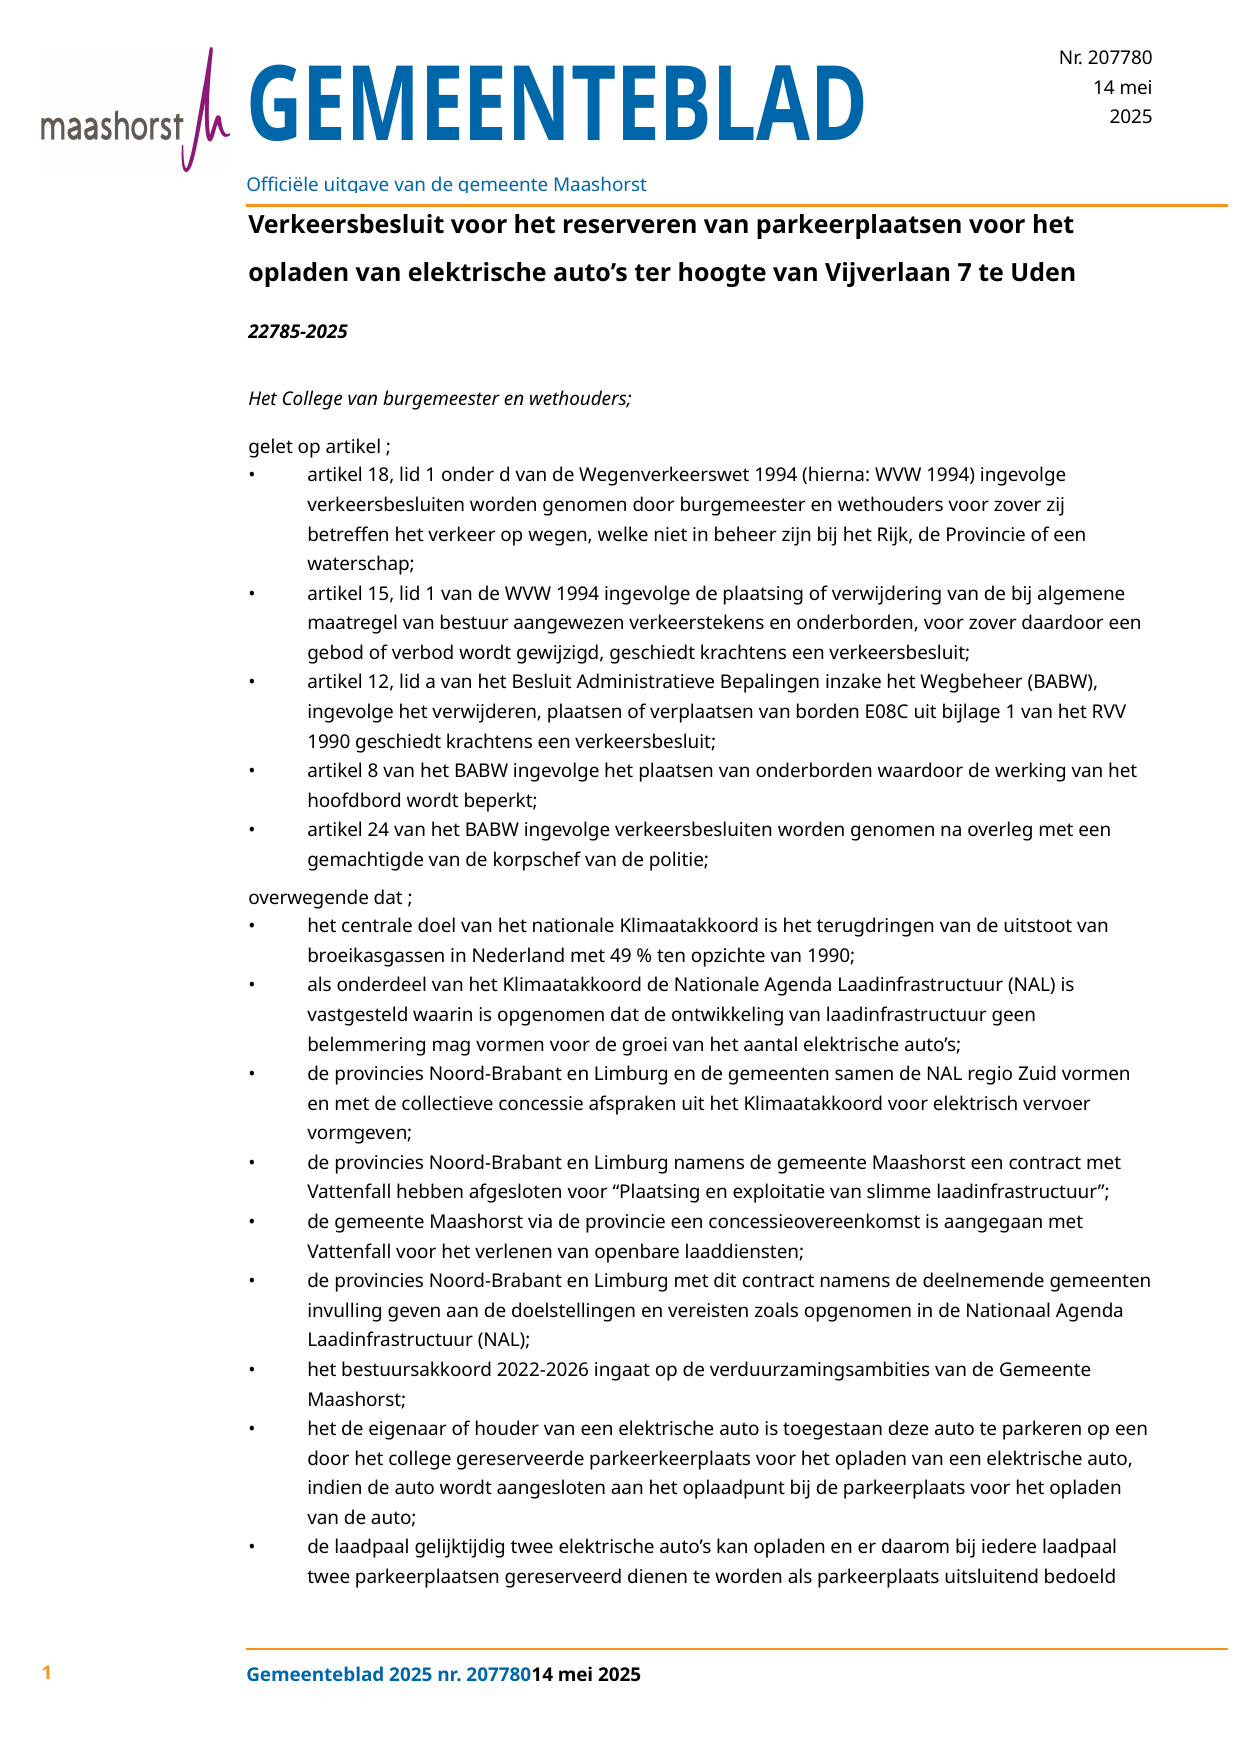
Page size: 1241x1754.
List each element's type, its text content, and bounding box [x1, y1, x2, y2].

list het de eigenaar of houder van een elektrische auto is toegestaan deze auto te parkeren op een door het college gereserveerde parkeerkeerplaats voor het opladen van een elektrische auto, indien de auto wordt aangesloten aan het oplaadpunt bij de parkeerplaats voor het opladen van de auto; [248, 1415, 1152, 1530]
text Het College van burgemeester en wethouders; [248, 386, 1152, 411]
text Verkeersbesluit voor het reserveren van parkeerplaatsen voor het opladen van elektrische auto’s ter hoogte van Vijverlaan 7 te Uden [248, 207, 1152, 288]
list als onderdeel van het Klimaatakkoord de Nationale Agenda Laadinfrastructuur (NAL) is vastgesteld waarin is opgenomen dat de ontwikkeling van laadinfrastructuur geen belemmering mag vormen voor de groei van het aantal elektrische auto’s; [248, 972, 1152, 1056]
list de provincies Noord-Brabant en Limburg met dit contract namens de deelnemende gemeenten invulling geven aan de doelstellingen en vereisten zoals opgenomen in de Nationaal Agenda Laadinfrastructuur (NAL); [248, 1267, 1152, 1352]
list artikel 18, lid 1 onder d van de Wegenverkeerswet 1994 (hierna: WVW 1994) ingevolge verkeersbesluiten worden genomen door burgemeester en wethouders voor zover zij betreffen het verkeer op wegen, welke niet in beheer zijn bij het Rijk, de Provincie of een waterschap; [248, 462, 1152, 576]
text 22785-2025 [248, 318, 1152, 344]
list de provincies Noord-Brabant en Limburg namens de gemeente Maashorst een contract met Vattenfall hebben afgesloten voor “Plaatsing en exploitatie van slimme laadinfrastructuur”; [248, 1149, 1152, 1204]
list het bestuursakkoord 2022-2026 ingaat op de verduurzamingsambities van de Gemeente Maashorst; [248, 1356, 1152, 1411]
list artikel 15, lid 1 van de WVW 1994 ingevolge de plaatsing of verwijdering van de bij algemene maatregel van bestuur aangewezen verkeerstekens en onderborden, voor zover daardoor een gebod of verbod wordt gewijzigd, geschiedt krachtens een verkeersbesluit; [248, 580, 1152, 665]
list de gemeente Maashorst via de provincie een concessieovereenkomst is aangegaan met Vattenfall voor het verlenen van openbare laaddiensten; [248, 1208, 1152, 1263]
list artikel 12, lid a van het Besluit Administratieve Bepalingen inzake het Wegbeheer (BABW), ingevolge het verwijderen, plaatsen of verplaatsen van borden E08C uit bijlage 1 van het RVV 1990 geschiedt krachtens een verkeersbesluit; [248, 669, 1152, 753]
picture [41, 47, 231, 172]
text overwegende dat ; [248, 884, 1152, 910]
list de laadpaal gelijktijdig twee elektrische auto’s kan opladen en er daarom bij iedere laadpaal twee parkeerplaatsen gereserveerd dienen te worden als parkeerplaats uitsluitend bedoeld [248, 1534, 1152, 1589]
list artikel 24 van het BABW ingevolge verkeersbesluiten worden genomen na overleg met een gemachtigde van de korpschef van de politie; [248, 817, 1152, 872]
list het centrale doel van het nationale Klimaatakkoord is het terugdringen van de uitstoot van broeikasgassen in Nederland met 49 % ten opzichte van 1990; [248, 912, 1152, 968]
list de provincies Noord-Brabant en Limburg en de gemeenten samen de NAL regio Zuid vormen en met de collectieve concessie afspraken uit het Klimaatakkoord voor elektrisch vervoer vormgeven; [248, 1060, 1152, 1145]
text gelet op artikel ; [248, 433, 1152, 459]
list artikel 8 van het BABW ingevolge het plaatsen van onderborden waardoor de werking van het hoofdbord wordt beperkt; [248, 757, 1152, 813]
